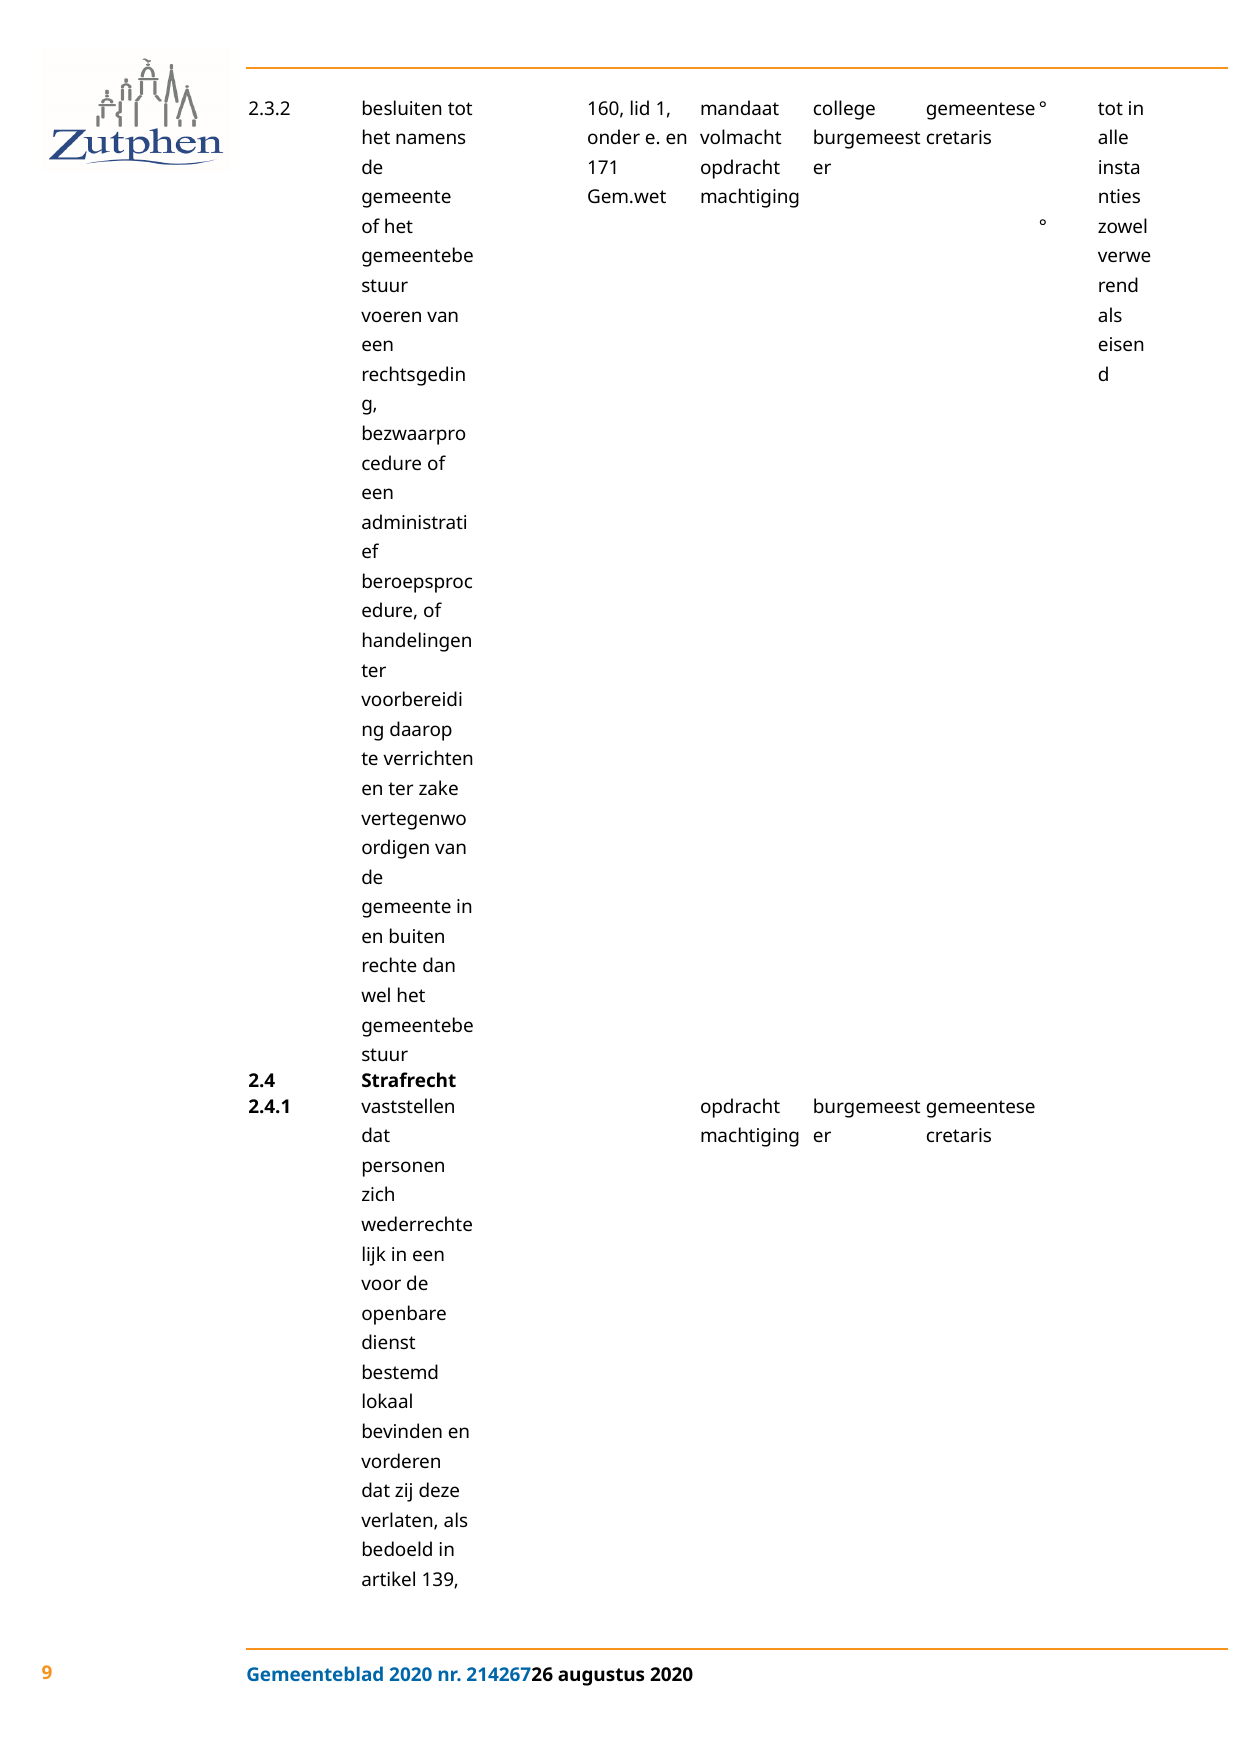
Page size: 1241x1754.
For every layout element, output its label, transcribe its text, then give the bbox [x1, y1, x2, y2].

table_cell [587, 1093, 700, 1592]
table_cell opdracht machtiging [700, 1093, 813, 1592]
table_cell college burgemeester [813, 95, 926, 1067]
table_cell [474, 95, 587, 1067]
table_cell burgemeester [813, 1093, 926, 1592]
table_cell besluiten tot het namens de gemeente of het gemeentebestuur voeren van een rechtsgeding, bezwaarprocedure of een administratief beroepsprocedure, of handelingen ter voorbereiding daarop te verrichten en ter zake vertegenwoordigen van de gemeente in en buiten rechte dan wel het gemeentebestuur [361, 95, 474, 1067]
table_cell mandaat volmacht opdracht machtiging [700, 95, 813, 1067]
table_cell 2.3.2 [248, 95, 361, 1067]
table_cell [1039, 1093, 1152, 1592]
table_cell 2.4.1 [248, 1093, 361, 1592]
table_cell vaststellen dat personen zich wederrechtelijk in een voor de openbare dienst bestemd lokaal bevinden en vorderen dat zij deze verlaten, als bedoeld in artikel 139, [361, 1093, 474, 1592]
table_cell gemeentesecretaris [926, 95, 1038, 1067]
table_cell gemeentesecretaris [926, 1093, 1038, 1592]
table_cell tot in alle instanties zowel verwerend als eisend [1039, 95, 1152, 1067]
table_cell 160, lid 1, onder e. en 171 Gem.wet [587, 95, 700, 1067]
table_cell 2.4 [248, 1067, 361, 1093]
picture [41, 47, 231, 172]
table_cell Strafrecht [361, 1067, 1152, 1093]
table_cell [474, 1093, 587, 1592]
